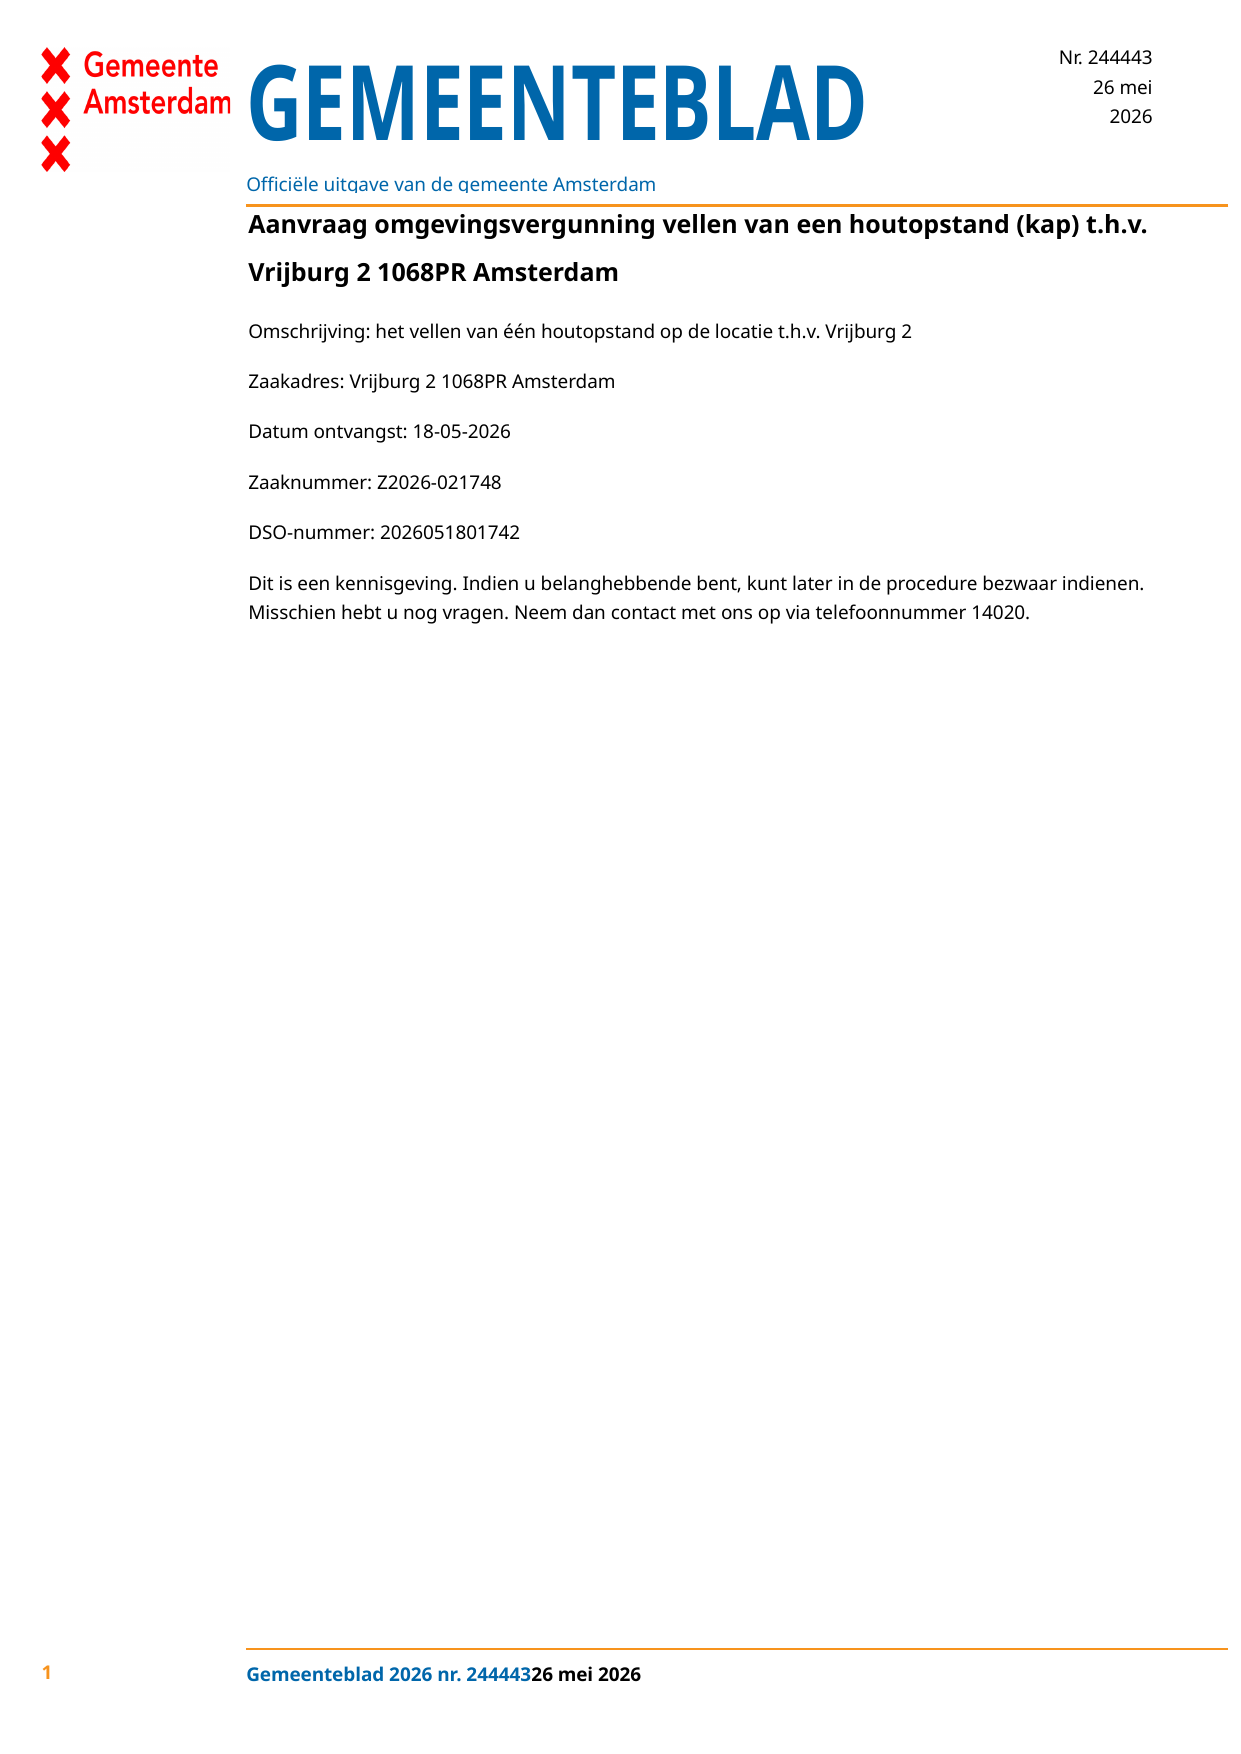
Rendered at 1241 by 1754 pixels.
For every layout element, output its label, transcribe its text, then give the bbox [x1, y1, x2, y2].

picture [41, 47, 231, 172]
text DSO-nummer: 2026051801742 [248, 519, 1152, 545]
text Zaakadres: Vrijburg 2 1068PR Amsterdam [248, 368, 1152, 394]
text Aanvraag omgevingsvergunning vellen van een houtopstand (kap) t.h.v. Vrijburg 2 1068PR Amsterdam [248, 207, 1152, 288]
text Omschrijving: het vellen van één houtopstand op de locatie t.h.v. Vrijburg 2 [248, 318, 1152, 344]
text Zaaknummer: Z2026-021748 [248, 469, 1152, 495]
text Dit is een kennisgeving. Indien u belanghebbende bent, kunt later in de procedure bezwaar indienen. Misschien hebt u nog vragen. Neem dan contact met ons op via telefoonnummer 14020. [248, 570, 1152, 625]
text Datum ontvangst: 18-05-2026 [248, 419, 1152, 444]
